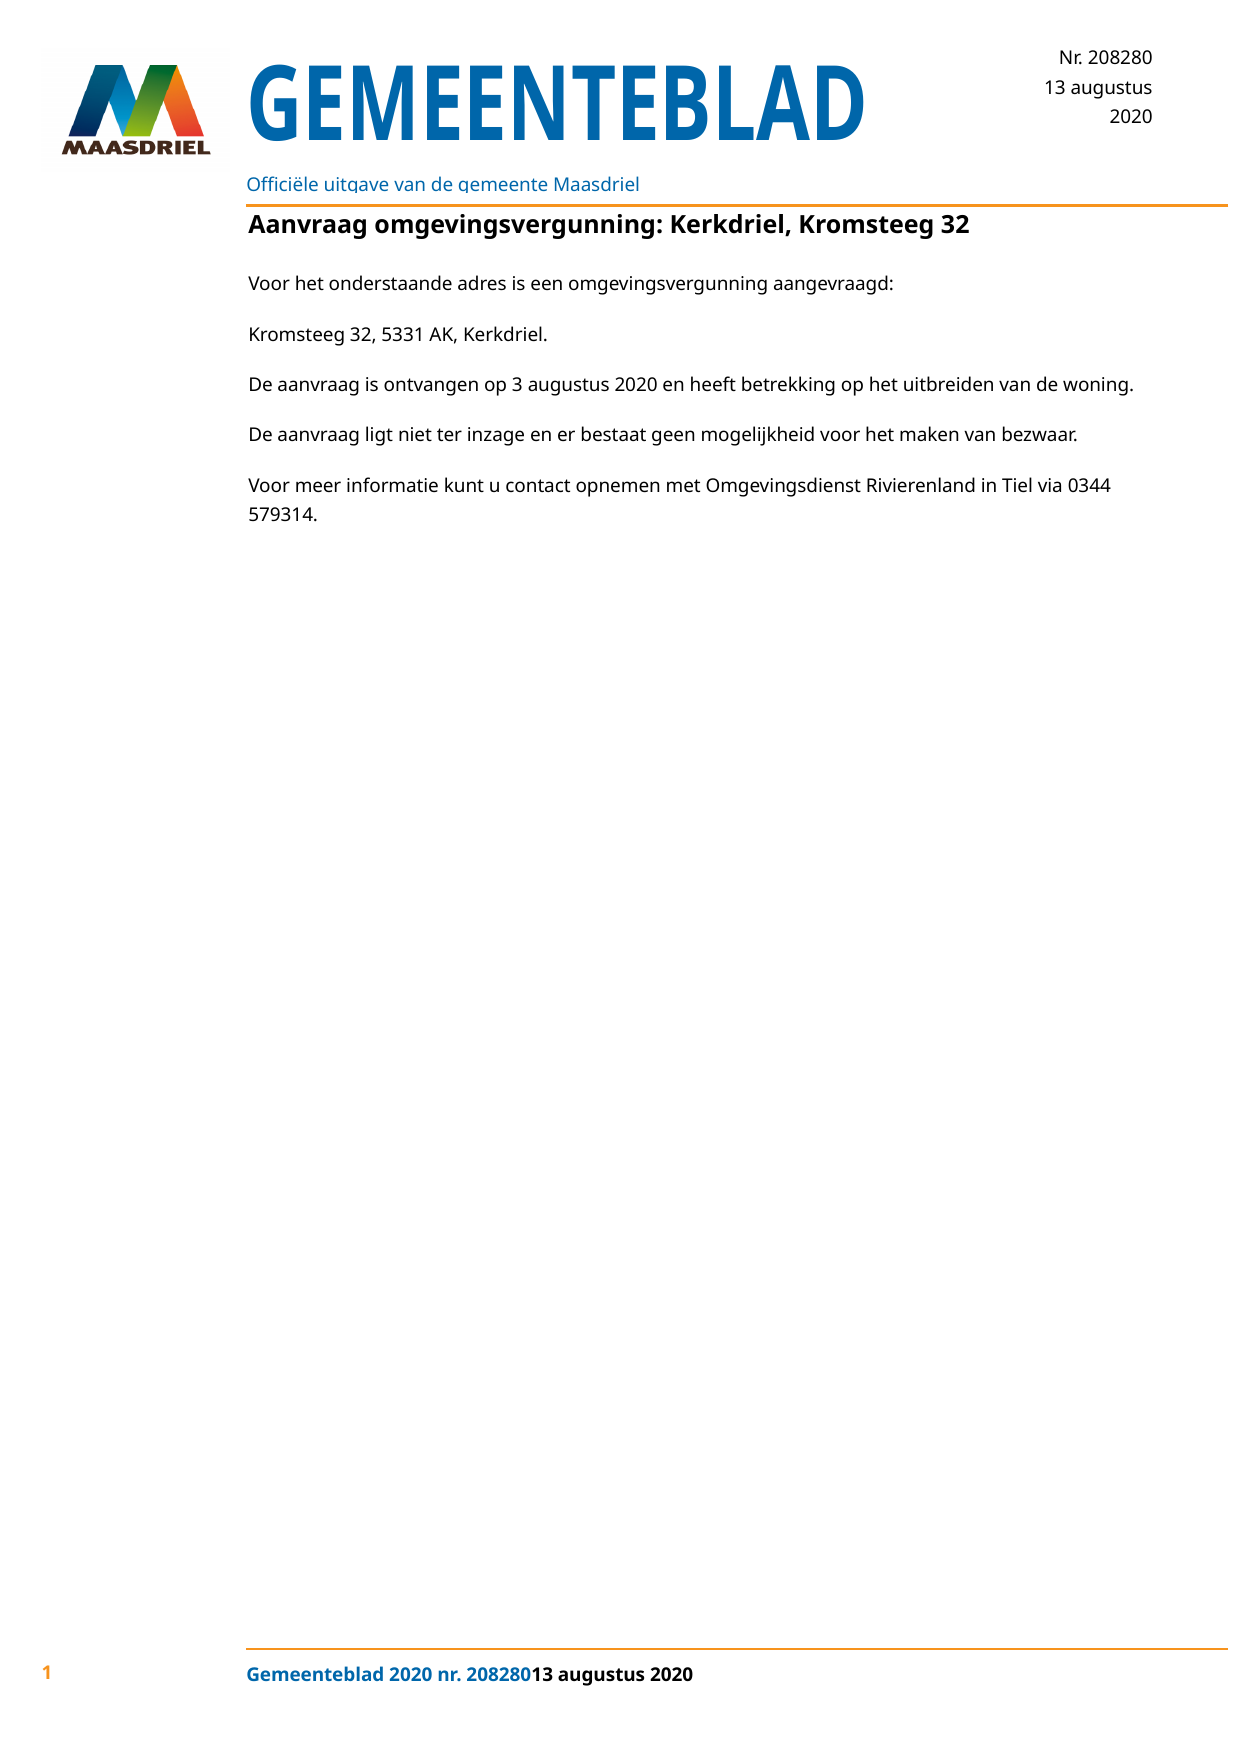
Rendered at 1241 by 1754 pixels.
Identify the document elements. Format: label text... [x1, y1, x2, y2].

text Kromsteeg 32, 5331 AK, Kerkdriel. [248, 321, 1152, 346]
text Voor meer informatie kunt u contact opnemen met Omgevingsdienst Rivierenland in Tiel via 0344 579314. [248, 472, 1152, 527]
picture [41, 47, 231, 172]
text Voor het onderstaande adres is een omgevingsvergunning aangevraagd: [248, 270, 1152, 296]
text De aanvraag is ontvangen op 3 augustus 2020 en heeft betrekking op het uitbreiden van de woning. [248, 371, 1152, 397]
text Aanvraag omgevingsvergunning: Kerkdriel, Kromsteeg 32 [248, 207, 1152, 241]
text De aanvraag ligt niet ter inzage en er bestaat geen mogelijkheid voor het maken van bezwaar. [248, 422, 1152, 447]
